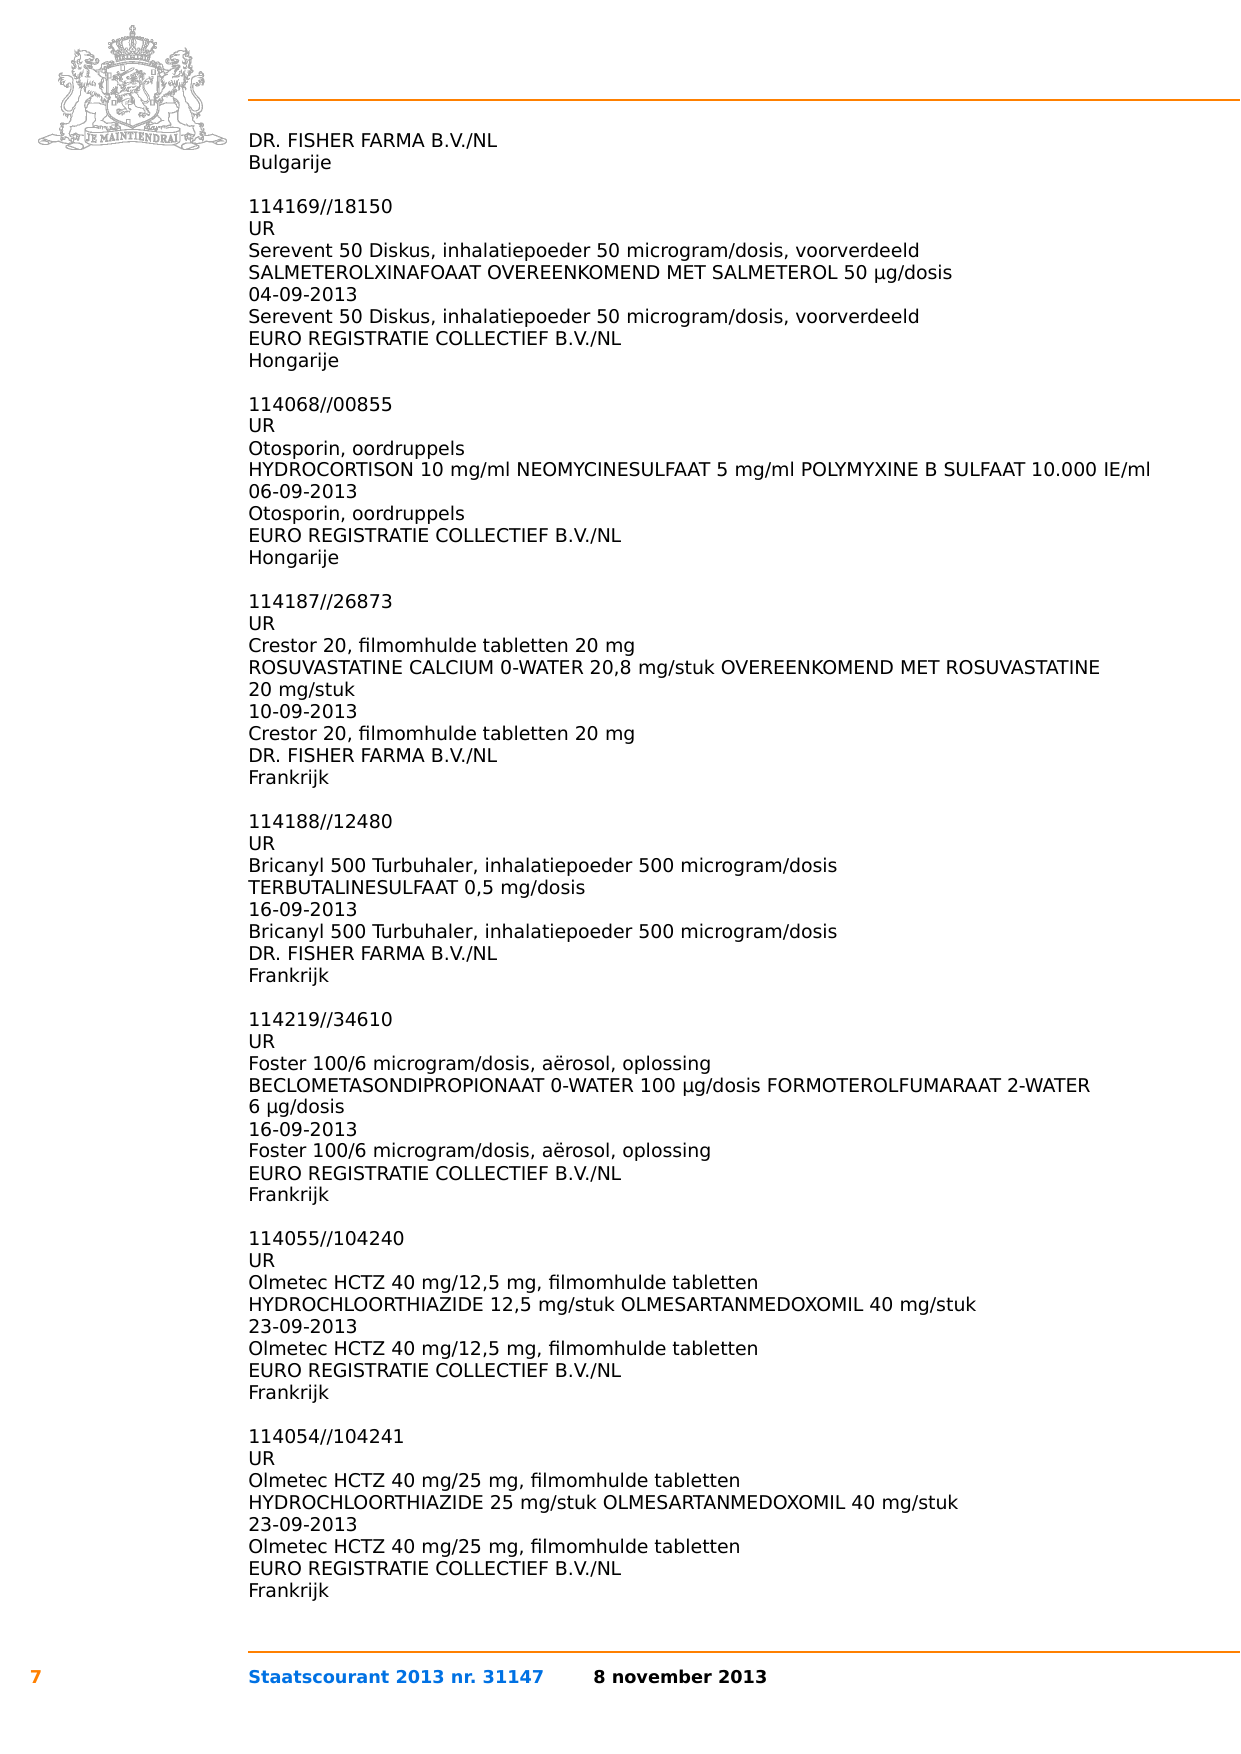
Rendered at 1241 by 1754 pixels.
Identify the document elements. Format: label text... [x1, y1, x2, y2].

text EURO REGISTRATIE COLLECTIEF B.V./NL [248, 1162, 1163, 1184]
text Olmetec HCTZ 40 mg/12,5 mg, filmomhulde tabletten [248, 1272, 1163, 1294]
text 114169//18150 [248, 196, 1163, 218]
text Hongarije [248, 349, 1163, 372]
text Crestor 20, filmomhulde tabletten 20 mg [248, 723, 1163, 745]
text TERBUTALINESULFAAT 0,5 mg/dosis [248, 877, 1163, 899]
text EURO REGISTRATIE COLLECTIEF B.V./NL [248, 525, 1163, 547]
text UR [248, 1448, 1163, 1470]
text Crestor 20, filmomhulde tabletten 20 mg [248, 635, 1163, 657]
text UR [248, 218, 1163, 240]
text 23-09-2013 [248, 1316, 1163, 1338]
text Bricanyl 500 Turbuhaler, inhalatiepoeder 500 microgram/dosis [248, 921, 1163, 943]
text 114068//00855 [248, 393, 1163, 415]
text 06-09-2013 [248, 481, 1163, 503]
text Olmetec HCTZ 40 mg/12,5 mg, filmomhulde tabletten [248, 1338, 1163, 1360]
text HYDROCHLOORTHIAZIDE 25 mg/stuk OLMESARTANMEDOXOMIL 40 mg/stuk [248, 1492, 1163, 1514]
text Otosporin, oordruppels [248, 503, 1163, 525]
text DR. FISHER FARMA B.V./NL [248, 943, 1163, 965]
text UR [248, 415, 1163, 437]
text UR [248, 833, 1163, 855]
text Olmetec HCTZ 40 mg/25 mg, filmomhulde tabletten [248, 1470, 1163, 1492]
text EURO REGISTRATIE COLLECTIEF B.V./NL [248, 1558, 1163, 1580]
text Foster 100/6 microgram/dosis, aërosol, oplossing [248, 1140, 1163, 1162]
text Frankrijk [248, 1184, 1163, 1206]
text Otosporin, oordruppels [248, 437, 1163, 459]
text Foster 100/6 microgram/dosis, aërosol, oplossing [248, 1052, 1163, 1074]
text Serevent 50 Diskus, inhalatiepoeder 50 microgram/dosis, voorverdeeld [248, 240, 1163, 262]
text 04-09-2013 [248, 284, 1163, 306]
text EURO REGISTRATIE COLLECTIEF B.V./NL [248, 1360, 1163, 1382]
text BECLOMETASONDIPROPIONAAT 0-WATER 100 μg/dosis FORMOTEROLFUMARAAT 2-WATER 6 μg/dosis [248, 1074, 1163, 1118]
text Bulgarije [248, 152, 1163, 174]
text UR [248, 1031, 1163, 1052]
text 114055//104240 [248, 1228, 1163, 1250]
text DR. FISHER FARMA B.V./NL [248, 130, 1163, 152]
text 114187//26873 [248, 591, 1163, 613]
text SALMETEROLXINAFOAAT OVEREENKOMEND MET SALMETEROL 50 μg/dosis [248, 262, 1163, 284]
text Frankrijk [248, 965, 1163, 987]
text HYDROCORTISON 10 mg/ml NEOMYCINESULFAAT 5 mg/ml POLYMYXINE B SULFAAT 10.000 IE/ml [248, 459, 1163, 481]
text UR [248, 613, 1163, 635]
text 114188//12480 [248, 811, 1163, 833]
text Bricanyl 500 Turbuhaler, inhalatiepoeder 500 microgram/dosis [248, 855, 1163, 877]
text Frankrijk [248, 1382, 1163, 1404]
text UR [248, 1250, 1163, 1272]
text 114219//34610 [248, 1008, 1163, 1031]
text EURO REGISTRATIE COLLECTIEF B.V./NL [248, 328, 1163, 349]
text 16-09-2013 [248, 1118, 1163, 1140]
text 16-09-2013 [248, 899, 1163, 921]
text HYDROCHLOORTHIAZIDE 12,5 mg/stuk OLMESARTANMEDOXOMIL 40 mg/stuk [248, 1294, 1163, 1316]
text Olmetec HCTZ 40 mg/25 mg, filmomhulde tabletten [248, 1536, 1163, 1558]
picture [38, 25, 227, 150]
text Frankrijk [248, 767, 1163, 789]
text DR. FISHER FARMA B.V./NL [248, 745, 1163, 767]
text Serevent 50 Diskus, inhalatiepoeder 50 microgram/dosis, voorverdeeld [248, 306, 1163, 328]
text 23-09-2013 [248, 1514, 1163, 1536]
text Hongarije [248, 547, 1163, 569]
text Frankrijk [248, 1580, 1163, 1602]
text 114054//104241 [248, 1426, 1163, 1448]
text 10-09-2013 [248, 701, 1163, 723]
text ROSUVASTATINE CALCIUM 0-WATER 20,8 mg/stuk OVEREENKOMEND MET ROSUVASTATINE 20 mg/stuk [248, 657, 1163, 701]
